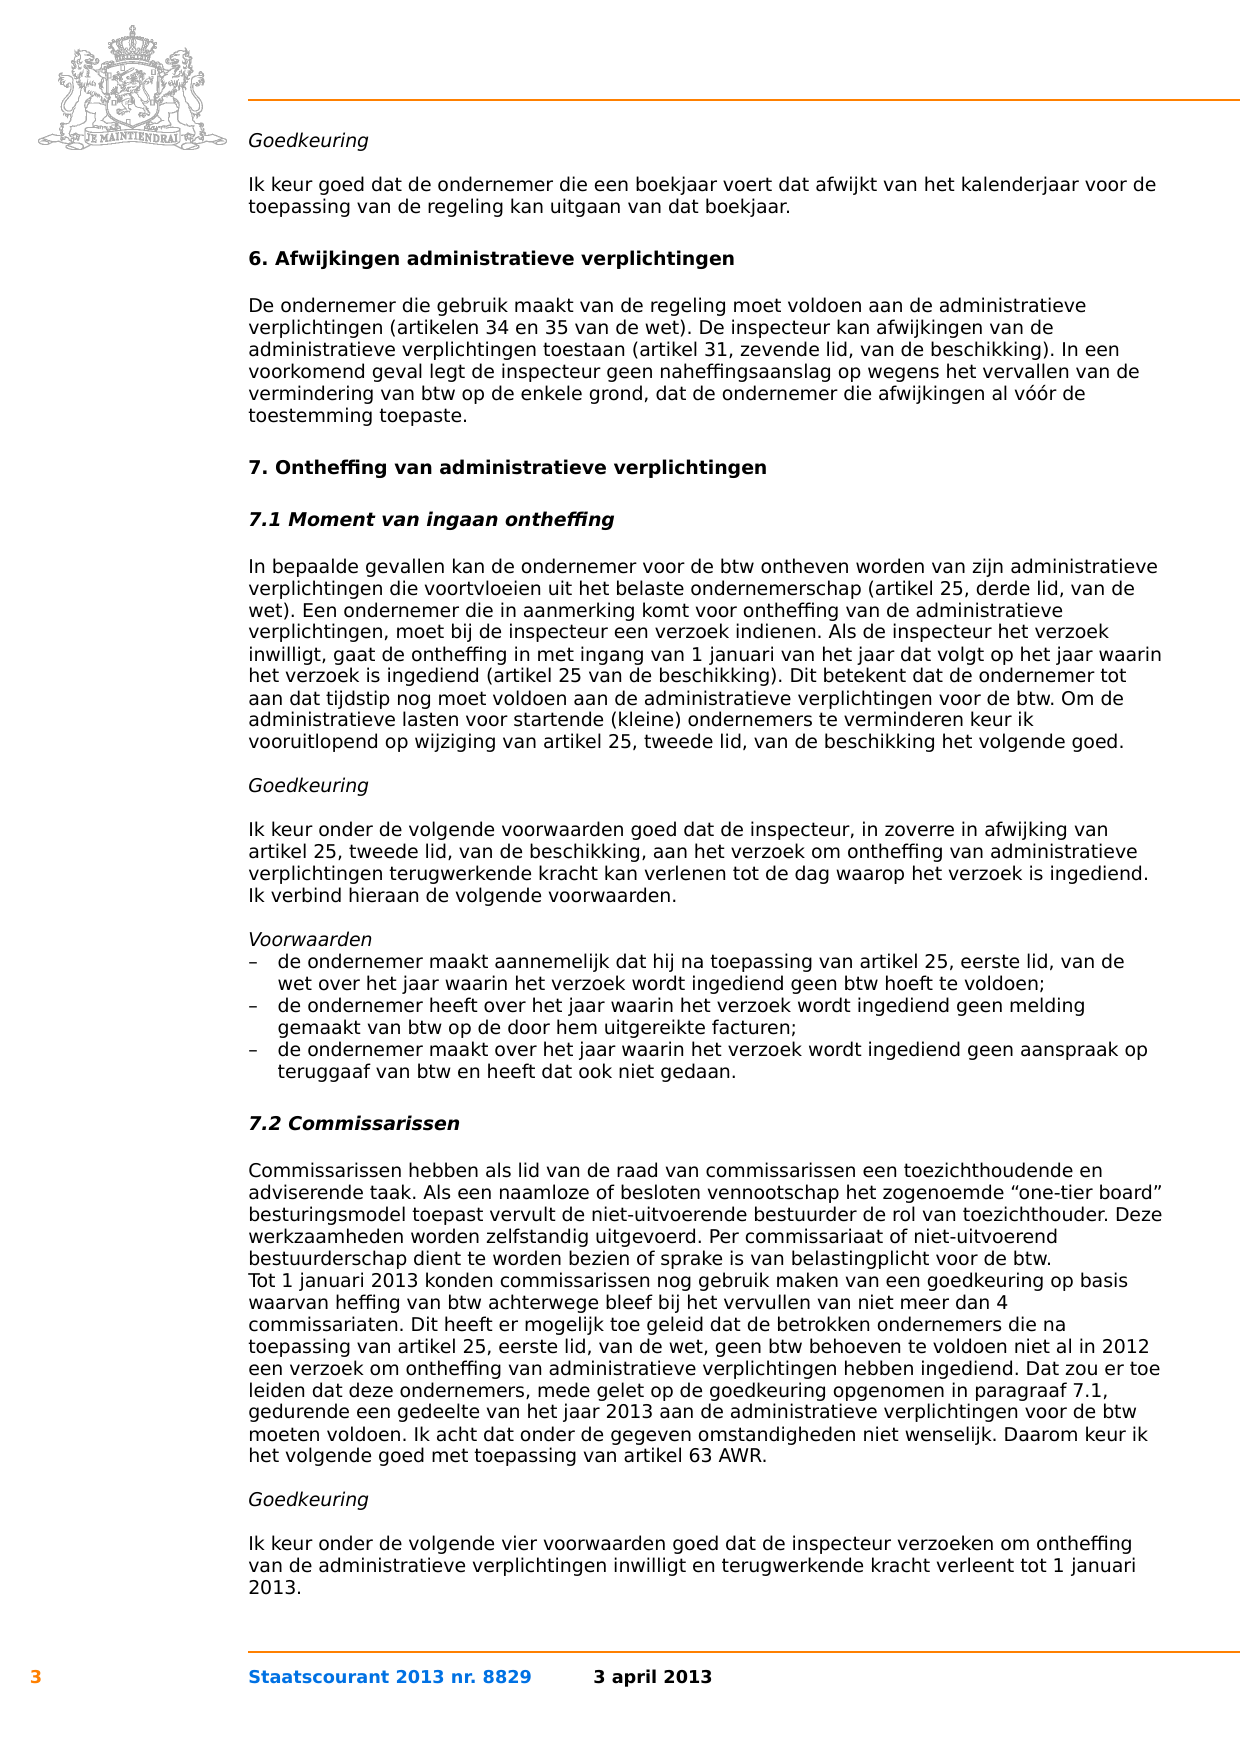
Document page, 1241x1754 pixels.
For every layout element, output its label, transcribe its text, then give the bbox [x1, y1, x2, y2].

text Tot 1 januari 2013 konden commissarissen nog gebruik maken van een goedkeuring op basis waarvan heffing van btw achterwege bleef bij het vervullen van niet meer dan 4 commissariaten. Dit heeft er mogelijk toe geleid dat de betrokken ondernemers die na toepassing van artikel 25, eerste lid, van de wet, geen btw behoeven te voldoen niet al in 2012 een verzoek om ontheffing van administratieve verplichtingen hebben ingediend. Dat zou er toe leiden dat deze ondernemers, mede gelet op de goedkeuring opgenomen in paragraaf 7.1, gedurende een gedeelte van het jaar 2013 aan de administratieve verplichtingen voor de btw moeten voldoen. Ik acht dat onder de gegeven omstandigheden niet wenselijk. Daarom keur ik het volgende goed met toepassing van artikel 63 AWR. [248, 1269, 1163, 1467]
text Ik keur onder de volgende voorwaarden goed dat de inspecteur, in zoverre in afwijking van artikel 25, tweede lid, van de beschikking, aan het verzoek om ontheffing van administratieve verplichtingen terugwerkende kracht kan verlenen tot de dag waarop het verzoek is ingediend. Ik verbind hieraan de volgende voorwaarden. [248, 819, 1163, 907]
subtitle Voorwaarden [248, 929, 1163, 951]
text De ondernemer die gebruik maakt van de regeling moet voldoen aan de administratieve verplichtingen (artikelen 34 en 35 van de wet). De inspecteur kan afwijkingen van de administratieve verplichtingen toestaan (artikel 31, zevende lid, van de beschikking). In een voorkomend geval legt de inspecteur geen naheffingsaanslag op wegens het vervallen van de vermindering van btw op de enkele grond, dat de ondernemer die afwijkingen al vóór de toestemming toepaste. [248, 295, 1163, 427]
text Commissarissen hebben als lid van de raad van commissarissen een toezichthoudende en adviserende taak. Als een naamloze of besloten vennootschap het zogenoemde “one-tier board” besturingsmodel toepast vervult de niet-uitvoerende bestuurder de rol van toezichthouder. Deze werkzaamheden worden zelfstandig uitgevoerd. Per commissariaat of niet-uitvoerend bestuurderschap dient te worden bezien of sprake is van belastingplicht voor de btw. [248, 1160, 1163, 1269]
text – de ondernemer maakt aannemelijk dat hij na toepassing van artikel 25, eerste lid, van de wet over het jaar waarin het verzoek wordt ingediend geen btw hoeft te voldoen; [248, 951, 1163, 995]
text Ik keur goed dat de ondernemer die een boekjaar voert dat afwijkt van het kalenderjaar voor de toepassing van de regeling kan uitgaan van dat boekjaar. [248, 174, 1163, 218]
subtitle 6. Afwijkingen administratieve verplichtingen [248, 248, 1163, 270]
subtitle Goedkeuring [248, 775, 1163, 797]
subtitle Goedkeuring [248, 1489, 1163, 1511]
subtitle 7.1 Moment van ingaan ontheffing [248, 508, 1163, 531]
text – de ondernemer maakt over het jaar waarin het verzoek wordt ingediend geen aanspraak op teruggaaf van btw en heeft dat ook niet gedaan. [248, 1039, 1163, 1083]
subtitle Goedkeuring [248, 130, 1163, 152]
subtitle 7. Ontheffing van administratieve verplichtingen [248, 457, 1163, 478]
subtitle 7.2 Commissarissen [248, 1113, 1163, 1135]
text In bepaalde gevallen kan de ondernemer voor de btw ontheven worden van zijn administratieve verplichtingen die voortvloeien uit het belaste ondernemerschap (artikel 25, derde lid, van de wet). Een ondernemer die in aanmerking komt voor ontheffing van de administratieve verplichtingen, moet bij de inspecteur een verzoek indienen. Als de inspecteur het verzoek inwilligt, gaat de ontheffing in met ingang van 1 januari van het jaar dat volgt op het jaar waarin het verzoek is ingediend (artikel 25 van de beschikking). Dit betekent dat de ondernemer tot aan dat tijdstip nog moet voldoen aan de administratieve verplichtingen voor de btw. Om de administratieve lasten voor startende (kleine) ondernemers te verminderen keur ik vooruitlopend op wijziging van artikel 25, tweede lid, van de beschikking het volgende goed. [248, 556, 1163, 753]
text Ik keur onder de volgende vier voorwaarden goed dat de inspecteur verzoeken om ontheffing van de administratieve verplichtingen inwilligt en terugwerkende kracht verleent tot 1 januari 2013. [248, 1533, 1163, 1599]
picture [38, 25, 227, 150]
text – de ondernemer heeft over het jaar waarin het verzoek wordt ingediend geen melding gemaakt van btw op de door hem uitgereikte facturen; [248, 995, 1163, 1039]
